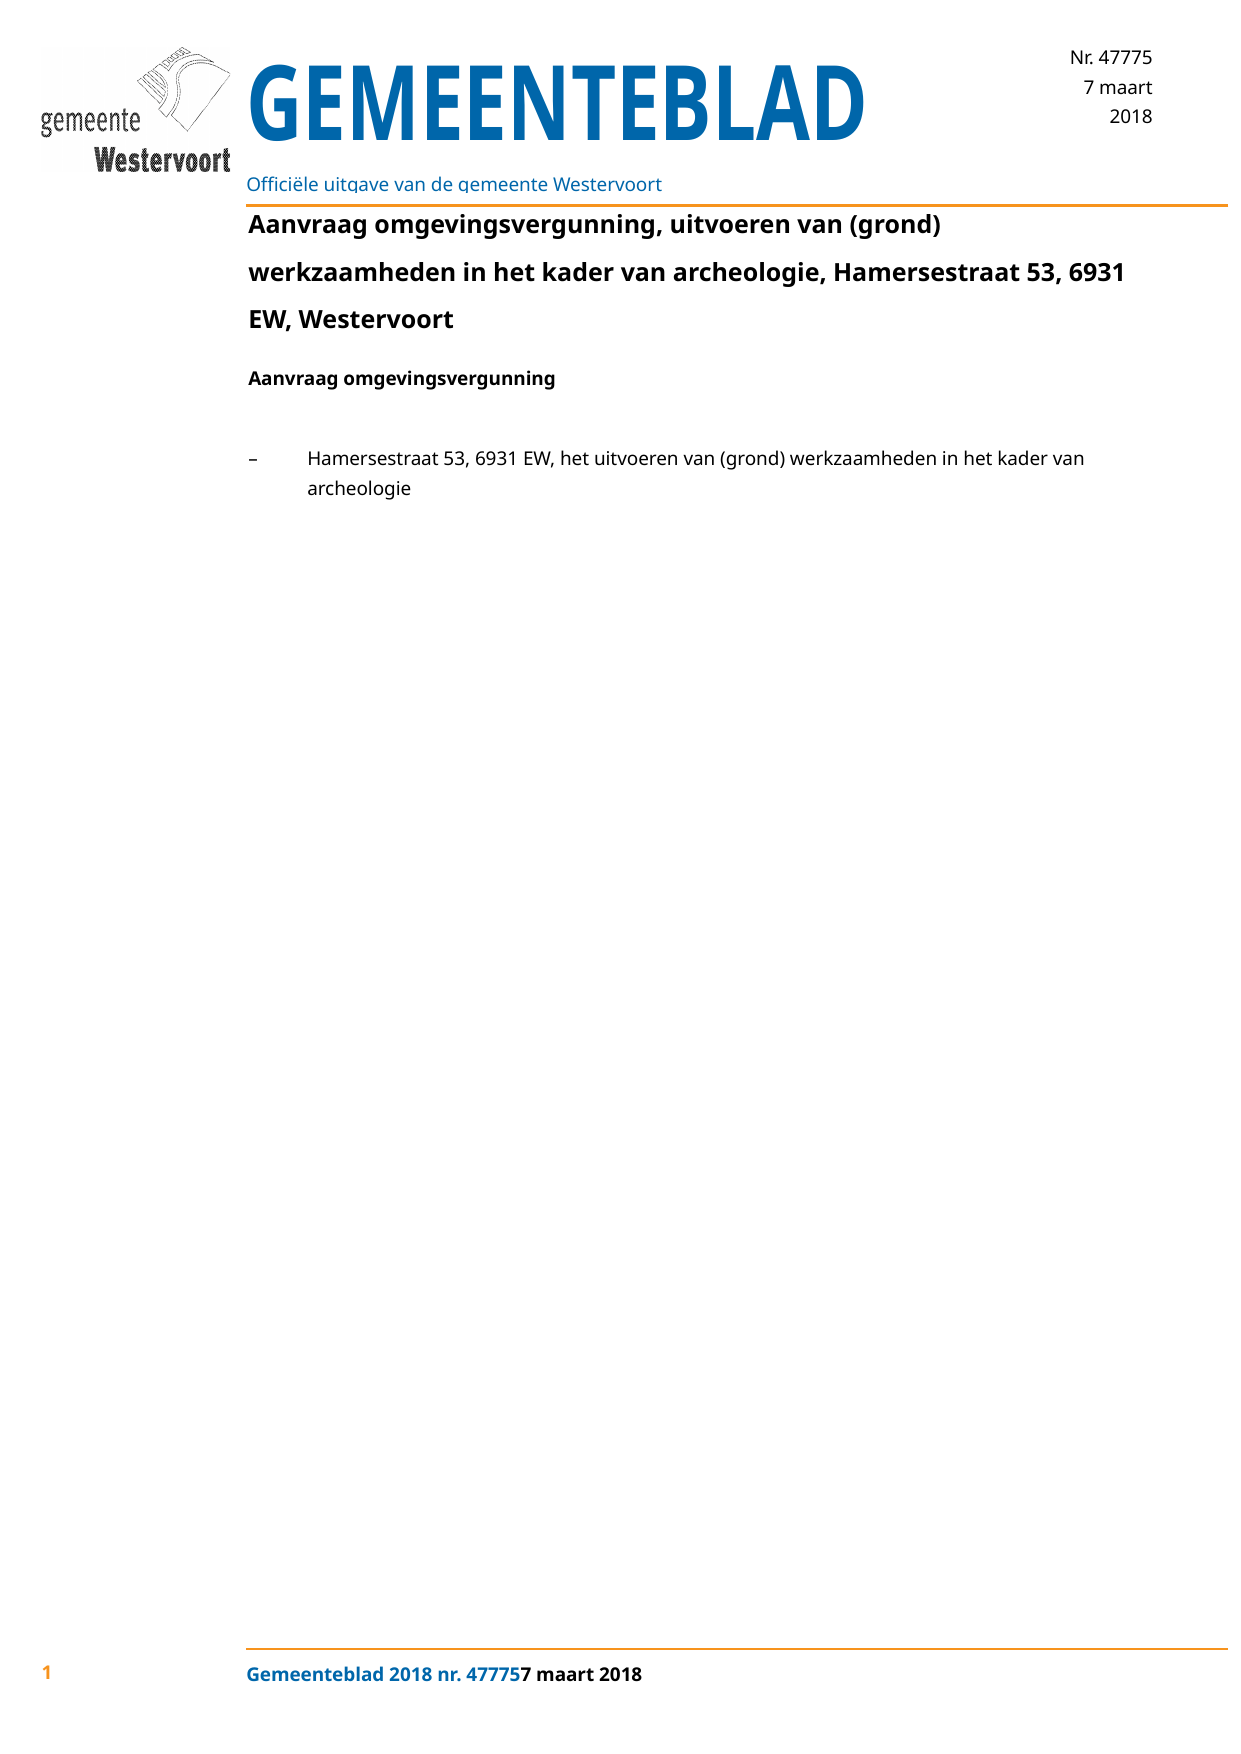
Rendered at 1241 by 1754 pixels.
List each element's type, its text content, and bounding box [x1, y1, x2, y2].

text Aanvraag omgevingsvergunning, uitvoeren van (grond) werkzaamheden in het kader van archeologie, Hamersestraat 53, 6931 EW, Westervoort [248, 207, 1152, 336]
list Hamersestraat 53, 6931 EW, het uitvoeren van (grond) werkzaamheden in het kader van archeologie [248, 446, 1152, 501]
picture [41, 47, 231, 172]
text Aanvraag omgevingsvergunning [248, 366, 1152, 391]
